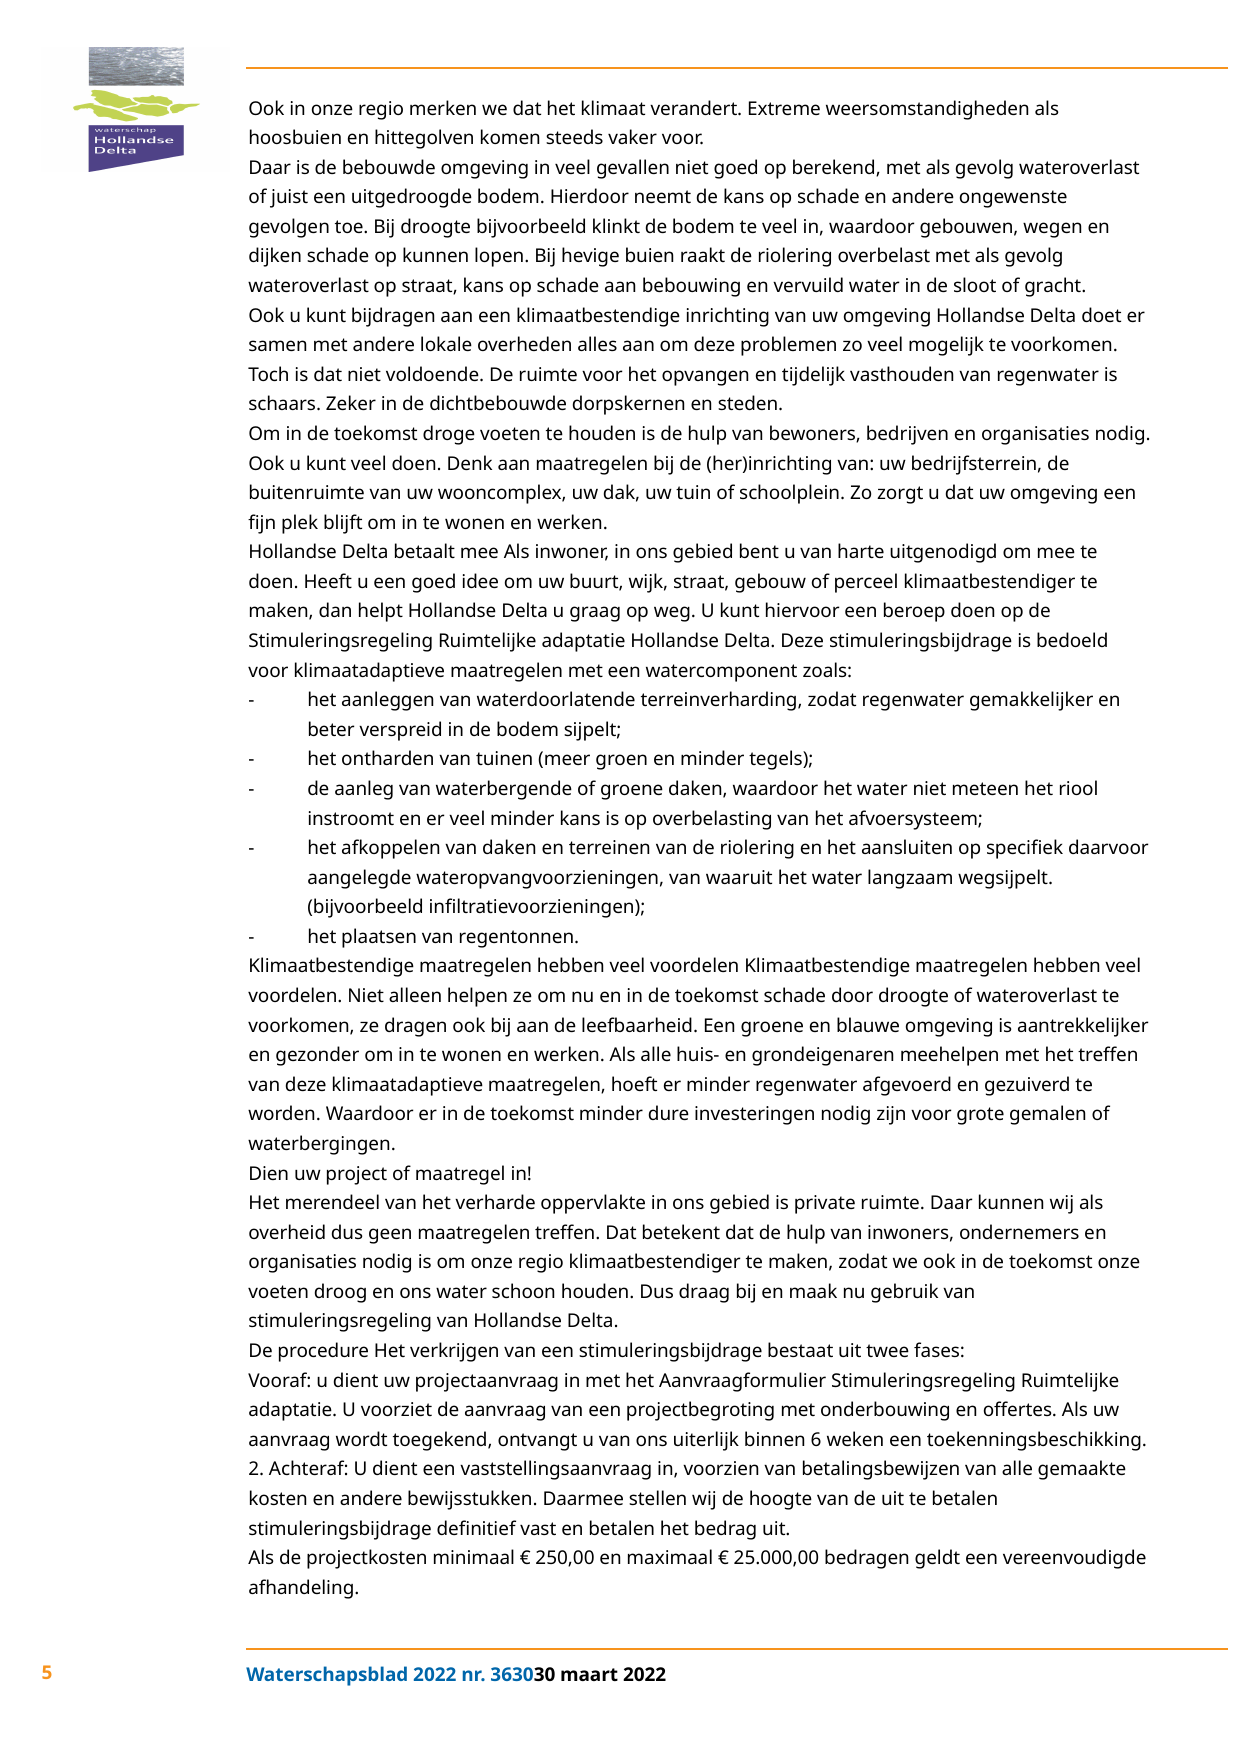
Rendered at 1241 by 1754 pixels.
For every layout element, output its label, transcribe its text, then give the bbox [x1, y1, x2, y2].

text De procedure Het verkrijgen van een stimuleringsbijdrage bestaat uit twee fases: [248, 1337, 1152, 1363]
text Vooraf: u dient uw projectaanvraag in met het Aanvraagformulier Stimuleringsregeling Ruimtelijke adaptatie. U voorziet de aanvraag van een projectbegroting met onderbouwing en offertes. Als uw aanvraag wordt toegekend, ontvangt u van ons uiterlijk binnen 6 weken een toekenningsbeschikking. [248, 1367, 1152, 1452]
text Hollandse Delta betaalt mee Als inwoner, in ons gebied bent u van harte uitgenodigd om mee te doen. Heeft u een goed idee om uw buurt, wijk, straat, gebouw of perceel klimaatbestendiger te maken, dan helpt Hollandse Delta u graag op weg. U kunt hiervoor een beroep doen op de Stimuleringsregeling Ruimtelijke adaptatie Hollandse Delta. Deze stimuleringsbijdrage is bedoeld voor klimaatadaptieve maatregelen met een watercomponent zoals: [248, 538, 1152, 683]
text Het merendeel van het verharde oppervlakte in ons gebied is private ruimte. Daar kunnen wij als overheid dus geen maatregelen treffen. Dat betekent dat de hulp van inwoners, ondernemers en organisaties nodig is om onze regio klimaatbestendiger te maken, zodat we ook in de toekomst onze voeten droog en ons water schoon houden. Dus draag bij en maak nu gebruik van stimuleringsregeling van Hollandse Delta. [248, 1189, 1152, 1333]
text Klimaatbestendige maatregelen hebben veel voordelen Klimaatbestendige maatregelen hebben veel voordelen. Niet alleen helpen ze om nu en in de toekomst schade door droogte of wateroverlast te voorkomen, ze dragen ook bij aan de leefbaarheid. Een groene en blauwe omgeving is aantrekkelijker en gezonder om in te wonen en werken. Als alle huis- en grondeigenaren meehelpen met het treffen van deze klimaatadaptieve maatregelen, hoeft er minder regenwater afgevoerd en gezuiverd te worden. Waardoor er in de toekomst minder dure investeringen nodig zijn voor grote gemalen of waterbergingen. [248, 953, 1152, 1156]
list het plaatsen van regentonnen. [248, 923, 1152, 949]
text Dien uw project of maatregel in! [248, 1160, 1152, 1186]
list de aanleg van waterbergende of groene daken, waardoor het water niet meteen het riool instroomt en er veel minder kans is op overbelasting van het afvoersysteem; [248, 775, 1152, 831]
text Om in de toekomst droge voeten te houden is de hulp van bewoners, bedrijven en organisaties nodig. Ook u kunt veel doen. Denk aan maatregelen bij de (her)inrichting van: uw bedrijfsterrein, de buitenruimte van uw wooncomplex, uw dak, uw tuin of schoolplein. Zo zorgt u dat uw omgeving een fijn plek blijft om in te wonen en werken. [248, 420, 1152, 535]
text Ook u kunt bijdragen aan een klimaatbestendige inrichting van uw omgeving Hollandse Delta doet er samen met andere lokale overheden alles aan om deze problemen zo veel mogelijk te voorkomen. Toch is dat niet voldoende. De ruimte voor het opvangen en tijdelijk vasthouden van regenwater is schaars. Zeker in de dichtbebouwde dorpskernen en steden. [248, 302, 1152, 416]
list het aanleggen van waterdoorlatende terreinverharding, zodat regenwater gemakkelijker en beter verspreid in de bodem sijpelt; [248, 686, 1152, 742]
text Ook in onze regio merken we dat het klimaat verandert. Extreme weersomstandigheden als hoosbuien en hittegolven komen steeds vaker voor. [248, 95, 1152, 150]
list het afkoppelen van daken en terreinen van de riolering en het aansluiten op specifiek daarvoor aangelegde wateropvangvoorzieningen, van waaruit het water langzaam wegsijpelt. (bijvoorbeeld infiltratievoorzieningen); [248, 834, 1152, 919]
text Daar is de bebouwde omgeving in veel gevallen niet goed op berekend, met als gevolg wateroverlast of juist een uitgedroogde bodem. Hierdoor neemt de kans op schade en andere ongewenste gevolgen toe. Bij droogte bijvoorbeeld klinkt de bodem te veel in, waardoor gebouwen, wegen en dijken schade op kunnen lopen. Bij hevige buien raakt de riolering overbelast met als gevolg wateroverlast op straat, kans op schade aan bebouwing en vervuild water in de sloot of gracht. [248, 154, 1152, 298]
list het ontharden van tuinen (meer groen en minder tegels); [248, 746, 1152, 771]
text 2. Achteraf: U dient een vaststellingsaanvraag in, voorzien van betalingsbewijzen van alle gemaakte kosten en andere bewijsstukken. Daarmee stellen wij de hoogte van de uit te betalen stimuleringsbijdrage definitief vast en betalen het bedrag uit. [248, 1456, 1152, 1541]
text Als de projectkosten minimaal € 250,00 en maximaal € 25.000,00 bedragen geldt een vereenvoudigde afhandeling. [248, 1544, 1152, 1600]
picture [41, 47, 231, 172]
